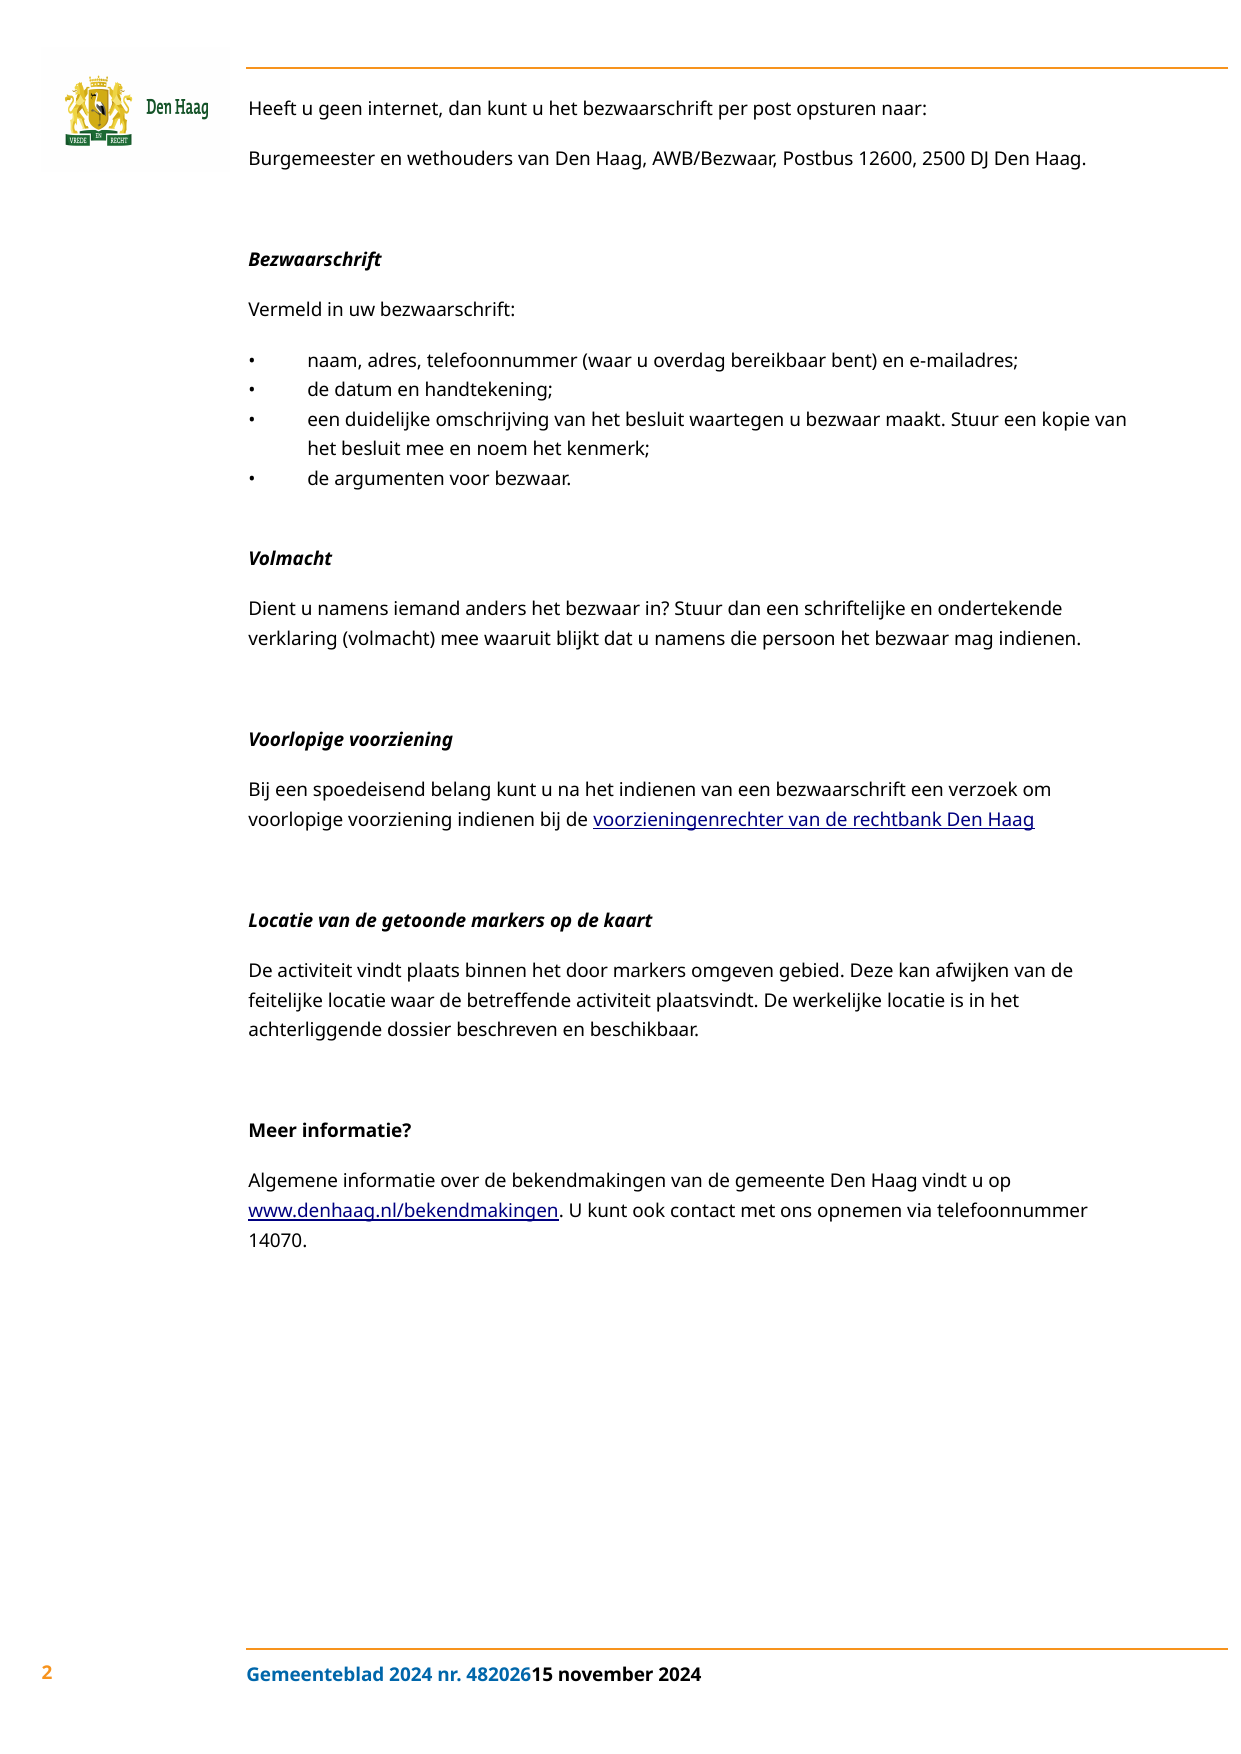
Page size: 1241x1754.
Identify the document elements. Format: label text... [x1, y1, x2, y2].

text Vermeld in uw bezwaarschrift: [248, 296, 1152, 322]
text Burgemeester en wethouders van Den Haag, AWB/Bezwaar, Postbus 12600, 2500 DJ Den Haag. [248, 145, 1152, 171]
text Volmacht [248, 545, 1152, 571]
list een duidelijke omschrijving van het besluit waartegen u bezwaar maakt. Stuur een kopie van het besluit mee en noem het kenmerk; [248, 406, 1152, 461]
list naam, adres, telefoonnummer (waar u overdag bereikbaar bent) en e-mailadres; [248, 347, 1152, 373]
text De activiteit vindt plaats binnen het door markers omgeven gebied. Deze kan afwijken van de feitelijke locatie waar de betreffende activiteit plaatsvindt. De werkelijke locatie is in het achterliggende dossier beschreven en beschikbaar. [248, 957, 1152, 1042]
text Meer informatie? [248, 1117, 1152, 1143]
text Bij een spoedeisend belang kunt u na het indienen van een bezwaarschrift een verzoek om voorlopige voorziening indienen bij de voorzieningenrechter van de rechtbank Den Haag [248, 776, 1152, 832]
text Algemene informatie over de bekendmakingen van de gemeente Den Haag vindt u op www.denhaag.nl/bekendmakingen. U kunt ook contact met ons opnemen via telefoonnummer 14070. [248, 1168, 1152, 1253]
text Locatie van de getoonde markers op de kaart [248, 907, 1152, 933]
text Bezwaarschrift [248, 246, 1152, 272]
picture [41, 47, 231, 172]
list de argumenten voor bezwaar. [248, 465, 1152, 491]
text Heeft u geen internet, dan kunt u het bezwaarschrift per post opsturen naar: [248, 95, 1152, 121]
text Voorlopige voorziening [248, 726, 1152, 752]
text Dient u namens iemand anders het bezwaar in? Stuur dan een schriftelijke en ondertekende verklaring (volmacht) mee waaruit blijkt dat u namens die persoon het bezwaar mag indienen. [248, 596, 1152, 651]
list de datum en handtekening; [248, 376, 1152, 402]
